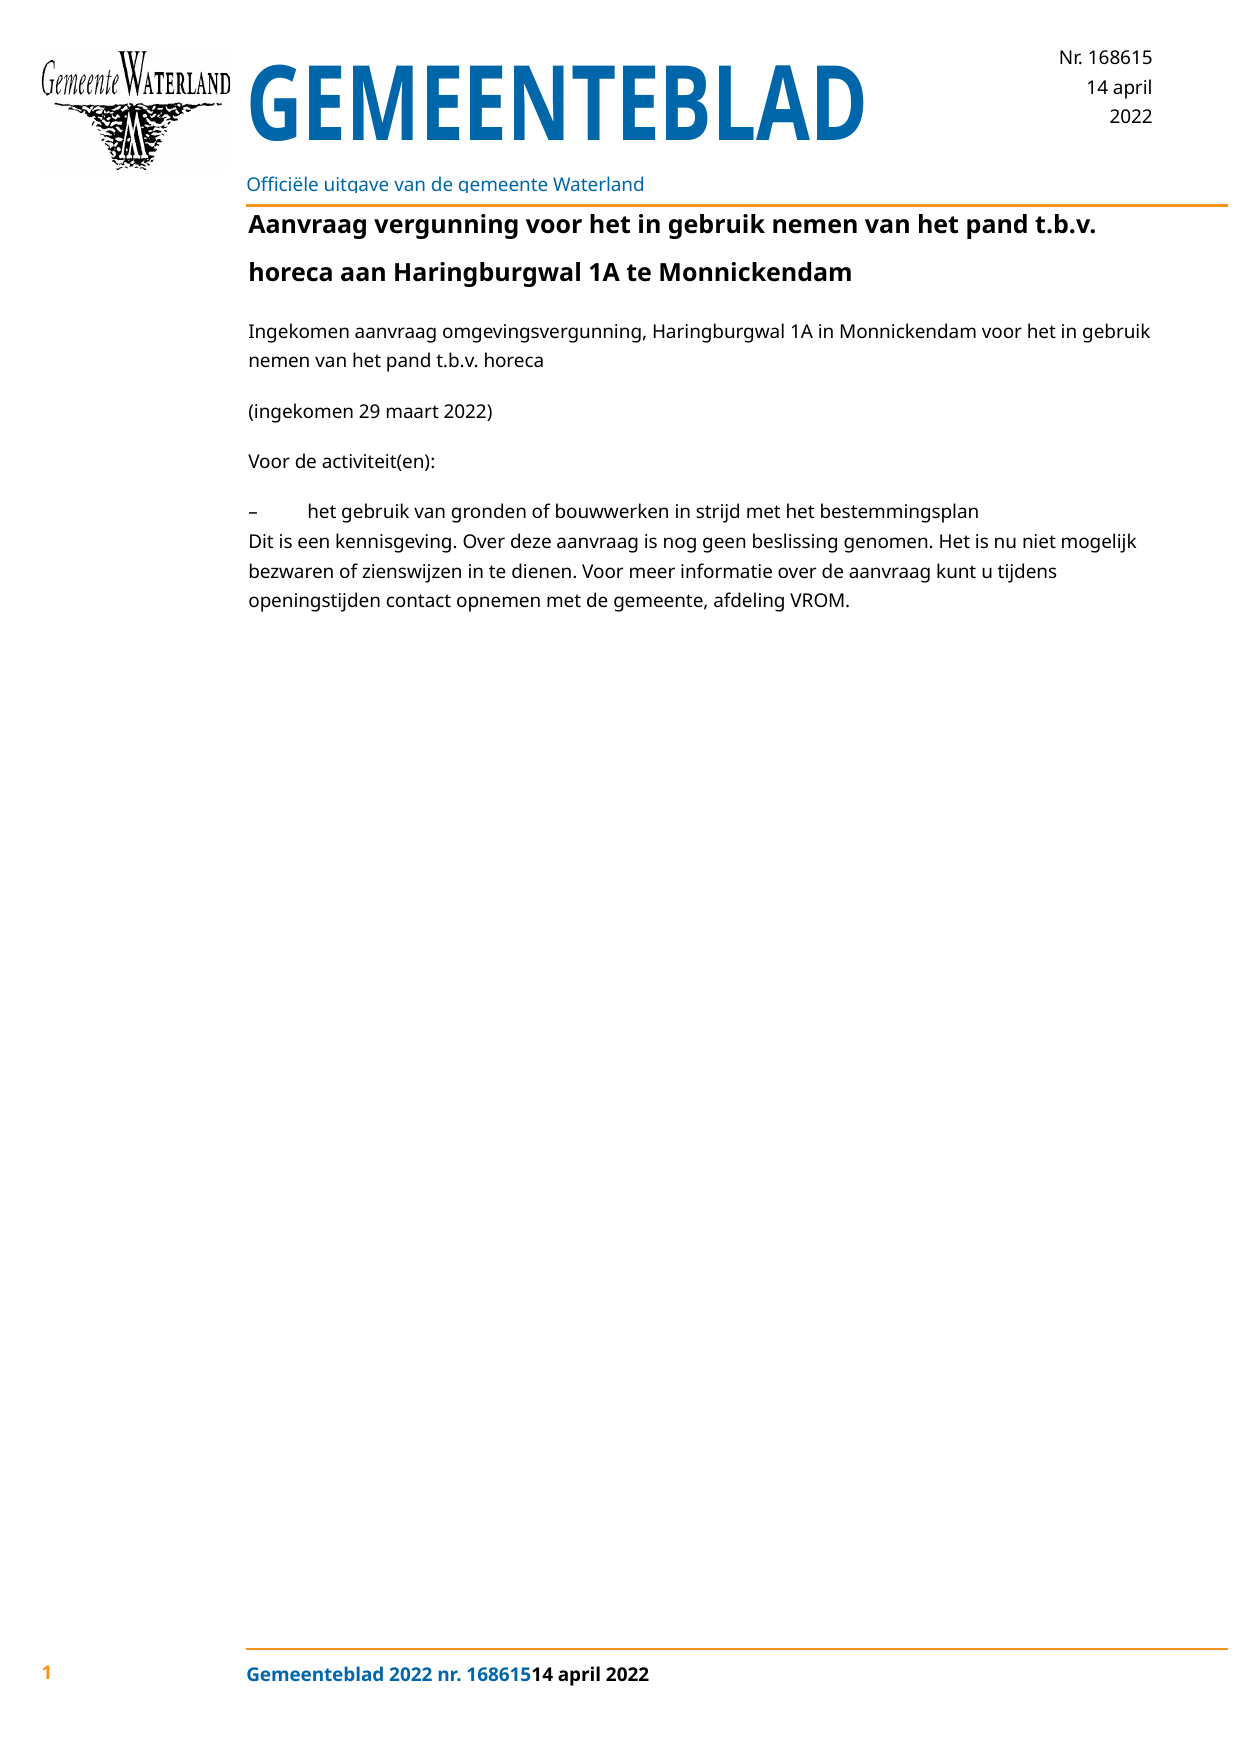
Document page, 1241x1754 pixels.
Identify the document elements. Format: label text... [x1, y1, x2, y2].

text Dit is een kennisgeving. Over deze aanvraag is nog geen beslissing genomen. Het is nu niet mogelijk bezwaren of zienswijzen in te dienen. Voor meer informatie over de aanvraag kunt u tijdens openingstijden contact opnemen met de gemeente, afdeling VROM. [248, 528, 1152, 613]
list het gebruik van gronden of bouwwerken in strijd met het bestemmingsplan [248, 499, 1152, 524]
text (ingekomen 29 maart 2022) [248, 398, 1152, 424]
text Aanvraag vergunning voor het in gebruik nemen van het pand t.b.v. horeca aan Haringburgwal 1A te Monnickendam [248, 207, 1152, 288]
text Voor de activiteit(en): [248, 448, 1152, 474]
picture [41, 47, 231, 172]
text Ingekomen aanvraag omgevingsvergunning, Haringburgwal 1A in Monnickendam voor het in gebruik nemen van het pand t.b.v. horeca [248, 318, 1152, 373]
